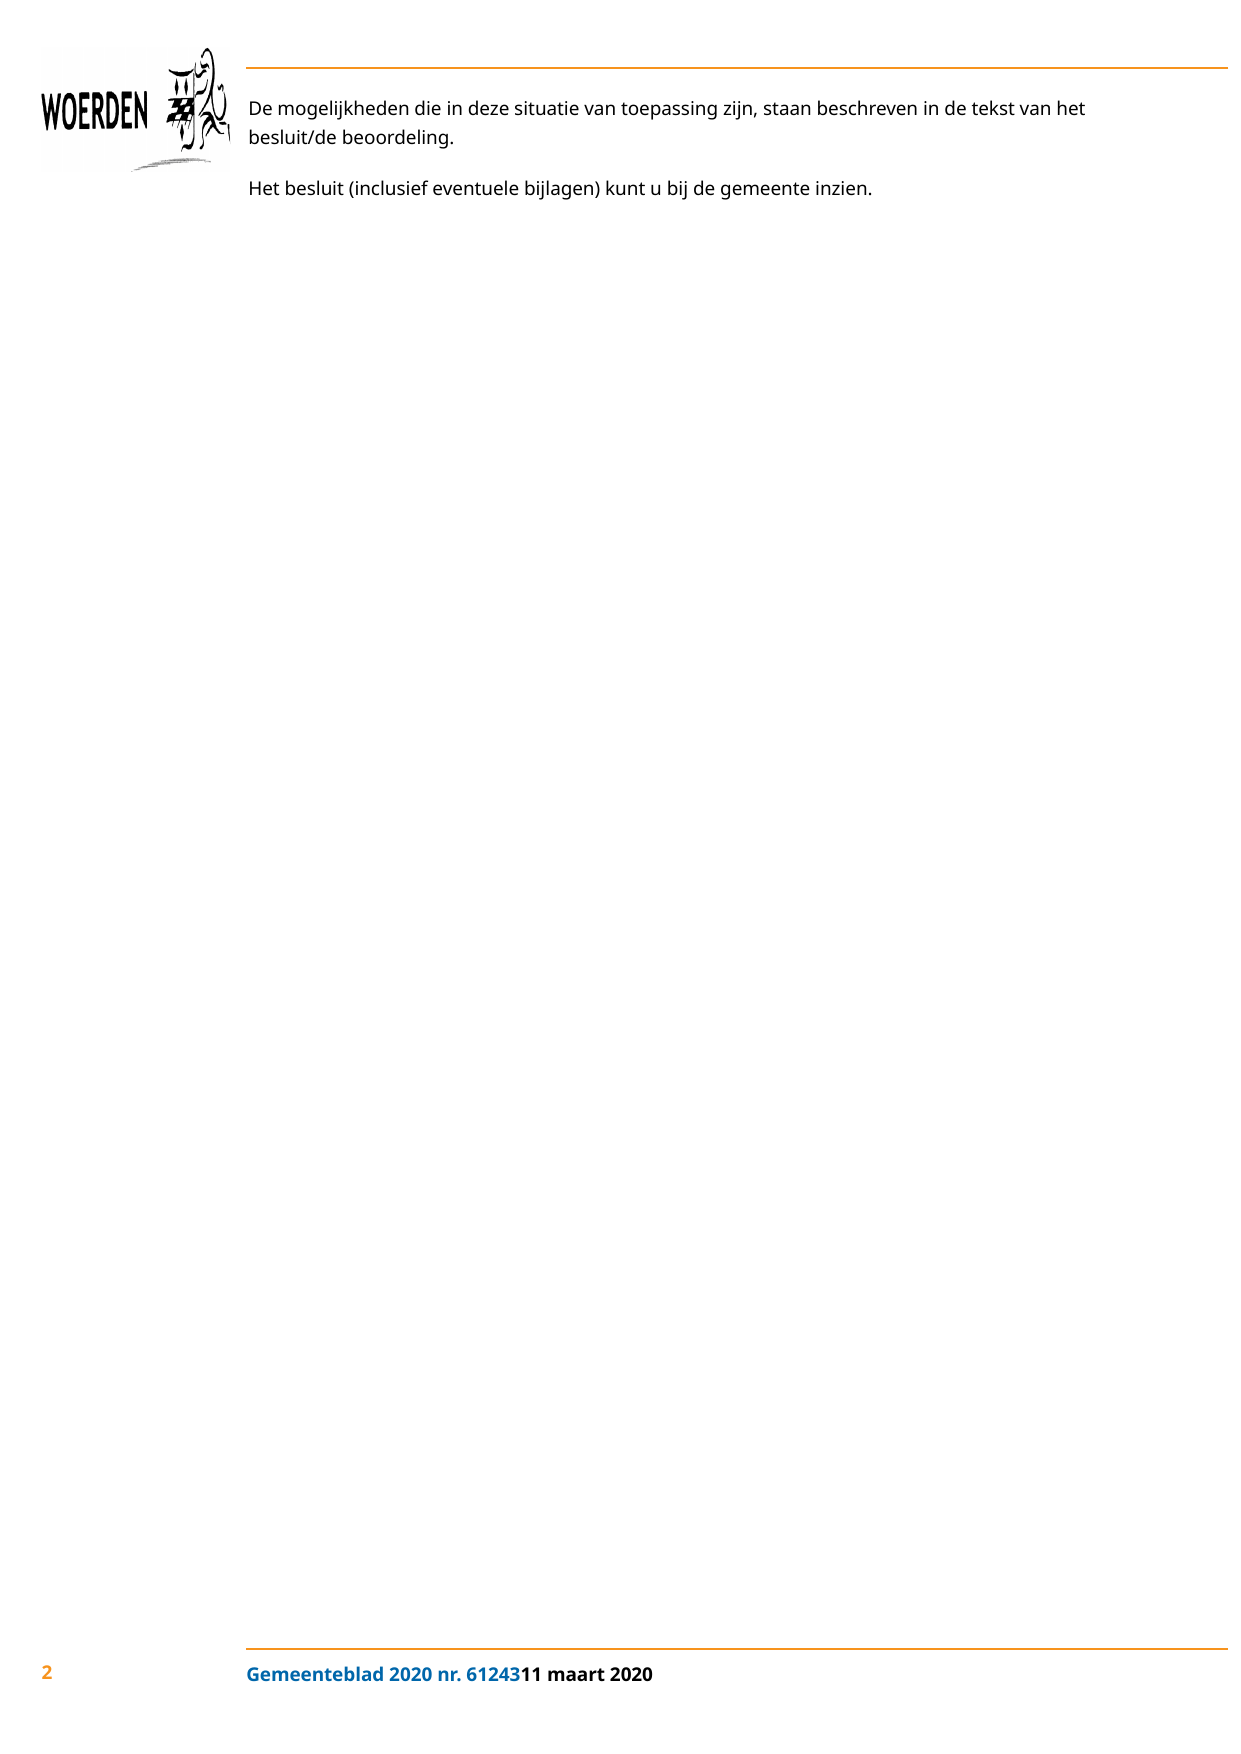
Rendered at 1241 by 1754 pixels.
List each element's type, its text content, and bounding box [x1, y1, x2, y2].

picture [41, 47, 231, 172]
text Het besluit (inclusief eventuele bijlagen) kunt u bij de gemeente inzien. [248, 175, 1152, 201]
text De mogelijkheden die in deze situatie van toepassing zijn, staan beschreven in de tekst van het besluit/de beoordeling. [248, 95, 1152, 150]
